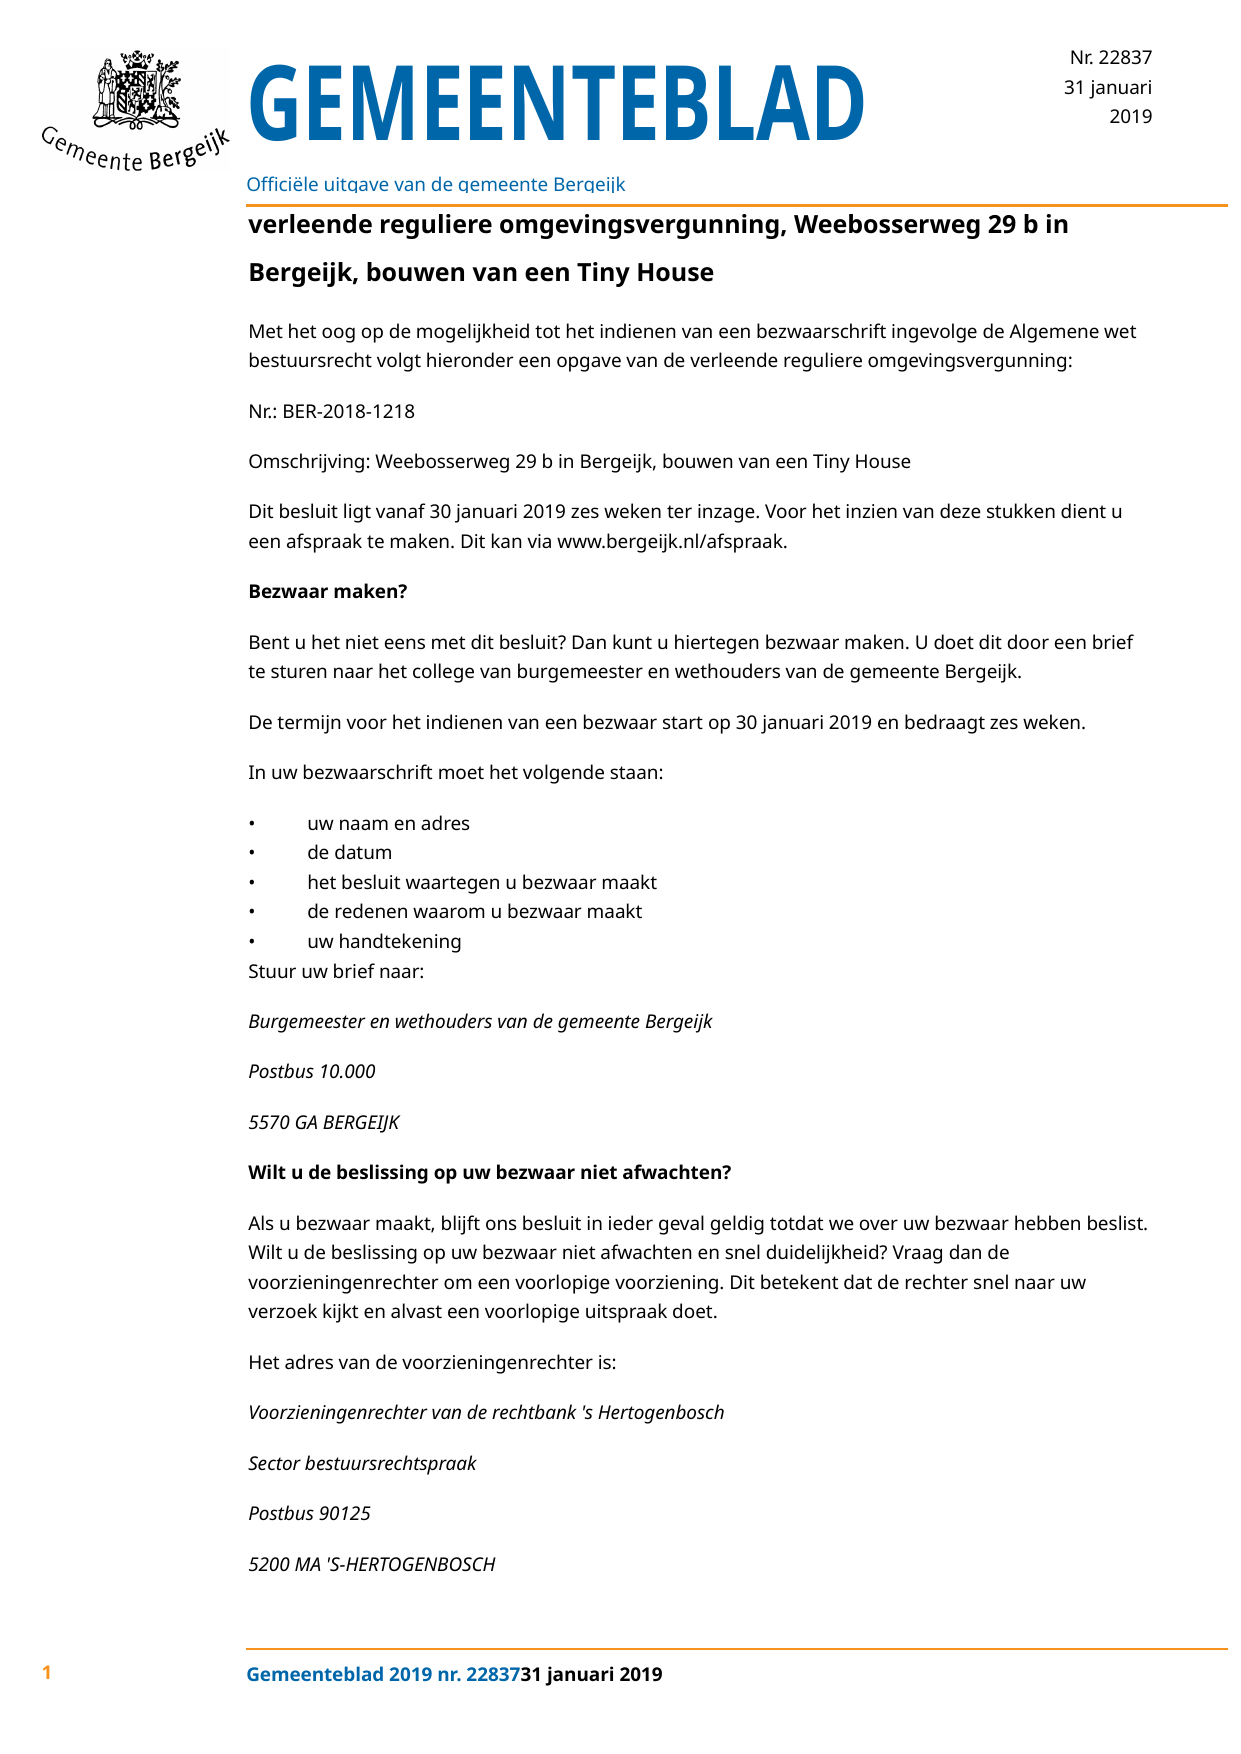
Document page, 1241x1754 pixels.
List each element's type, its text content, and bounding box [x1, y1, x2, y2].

list het besluit waartegen u bezwaar maakt [248, 869, 1152, 895]
list de datum [248, 839, 1152, 865]
text 5570 GA BERGEIJK [248, 1109, 1152, 1135]
list uw handtekening [248, 928, 1152, 954]
picture [41, 47, 231, 172]
list uw naam en adres [248, 810, 1152, 836]
text verleende reguliere omgevingsvergunning, Weebosserweg 29 b in Bergeijk, bouwen van een Tiny House [248, 207, 1152, 288]
text Voorzieningenrechter van de rechtbank 's Hertogenbosch [248, 1399, 1152, 1425]
text In uw bezwaarschrift moet het volgende staan: [248, 759, 1152, 785]
text Bezwaar maken? [248, 579, 1152, 604]
list de redenen waarom u bezwaar maakt [248, 899, 1152, 924]
text 5200 MA 'S-HERTOGENBOSCH [248, 1551, 1152, 1577]
text Stuur uw brief naar: [248, 958, 1152, 984]
text Dit besluit ligt vanaf 30 januari 2019 zes weken ter inzage. Voor het inzien van deze stukken dient u een afspraak te maken. Dit kan via www.bergeijk.nl/afspraak. [248, 499, 1152, 554]
text Bent u het niet eens met dit besluit? Dan kunt u hiertegen bezwaar maken. U doet dit door een brief te sturen naar het college van burgemeester en wethouders van de gemeente Bergeijk. [248, 629, 1152, 684]
text Wilt u de beslissing op uw bezwaar niet afwachten? [248, 1159, 1152, 1185]
text Met het oog op de mogelijkheid tot het indienen van een bezwaarschrift ingevolge de Algemene wet bestuursrecht volgt hieronder een opgave van de verleende reguliere omgevingsvergunning: [248, 318, 1152, 373]
text Postbus 90125 [248, 1500, 1152, 1526]
text De termijn voor het indienen van een bezwaar start op 30 januari 2019 en bedraagt zes weken. [248, 709, 1152, 735]
text Het adres van de voorzieningenrechter is: [248, 1349, 1152, 1375]
text Omschrijving: Weebosserweg 29 b in Bergeijk, bouwen van een Tiny House [248, 448, 1152, 474]
text Postbus 10.000 [248, 1059, 1152, 1084]
text Sector bestuursrechtspraak [248, 1450, 1152, 1476]
text Nr.: BER-2018-1218 [248, 398, 1152, 424]
text Als u bezwaar maakt, blijft ons besluit in ieder geval geldig totdat we over uw bezwaar hebben beslist. Wilt u de beslissing op uw bezwaar niet afwachten en snel duidelijkheid? Vraag dan de voorzieningenrechter om een voorlopige voorziening. Dit betekent dat de rechter snel naar uw verzoek kijkt en alvast een voorlopige uitspraak doet. [248, 1210, 1152, 1324]
text Burgemeester en wethouders van de gemeente Bergeijk [248, 1008, 1152, 1034]
